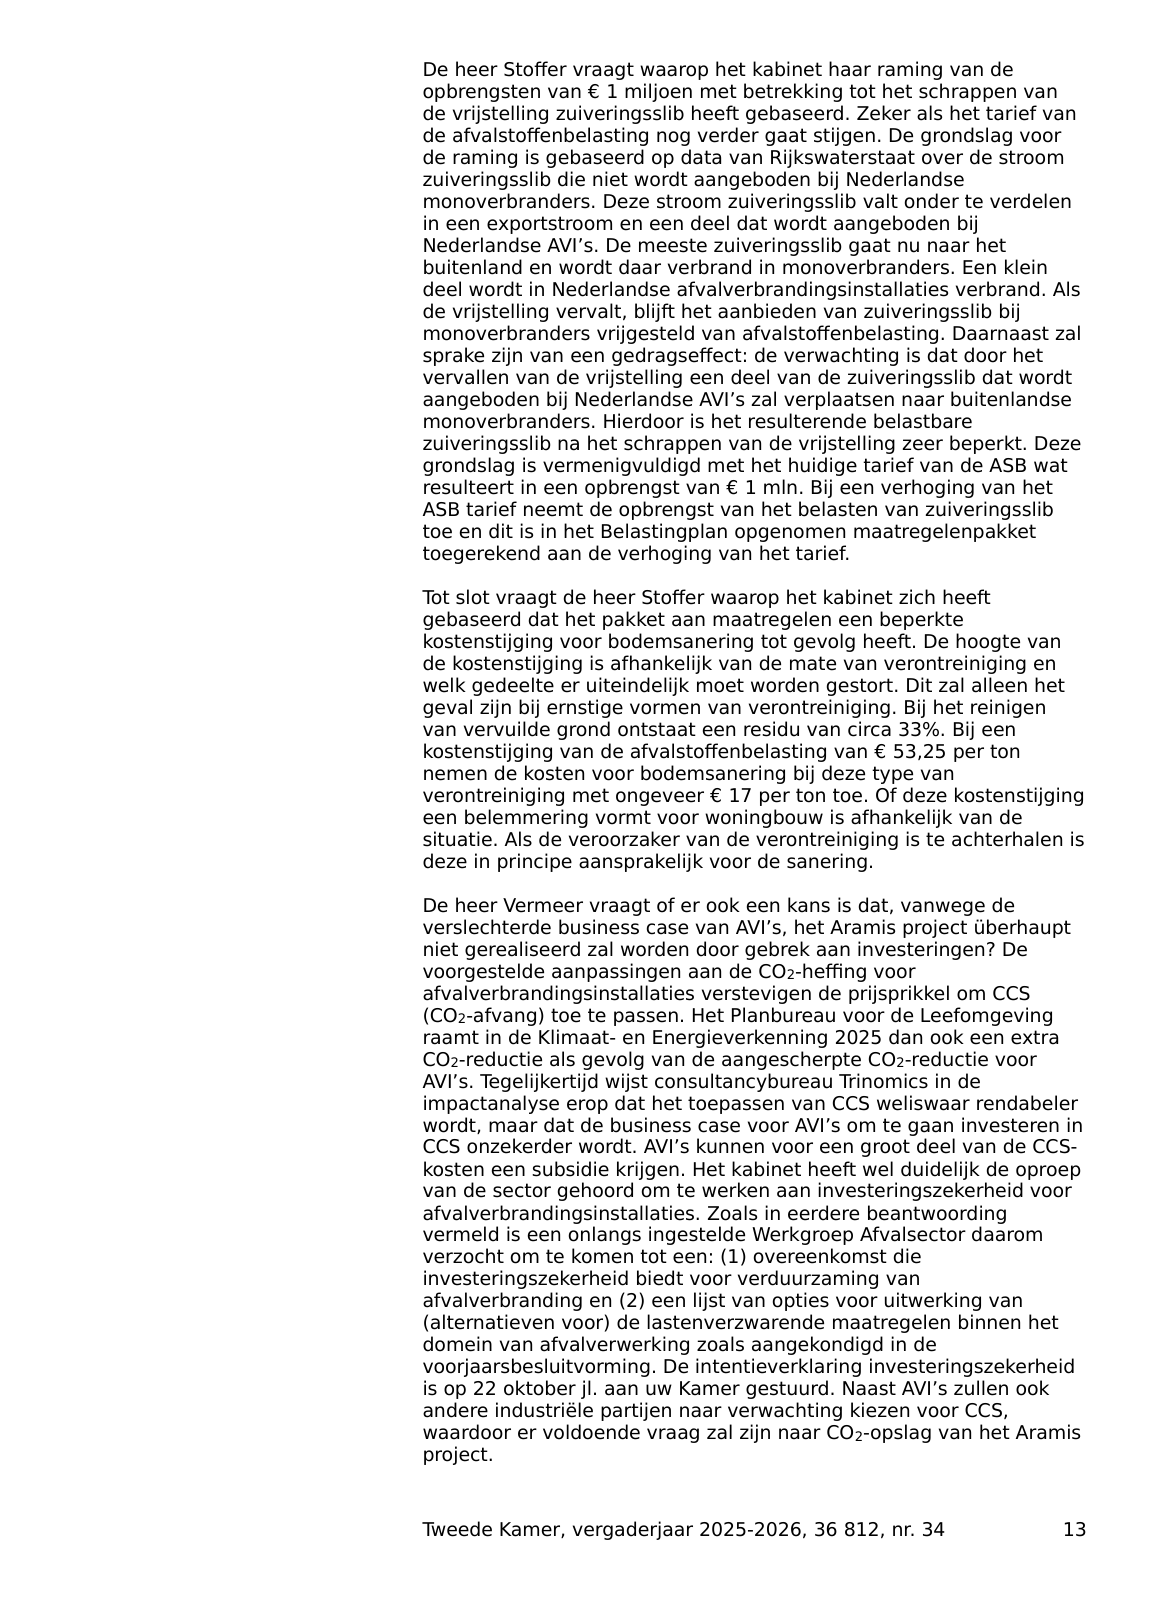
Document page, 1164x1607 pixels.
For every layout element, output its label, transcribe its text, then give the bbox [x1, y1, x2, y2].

text Tot slot vraagt de heer Stoffer waarop het kabinet zich heeft gebaseerd dat het pakket aan maatregelen een beperkte kostenstijging voor bodemsanering tot gevolg heeft. De hoogte van de kostenstijging is afhankelijk van de mate van verontreiniging en welk gedeelte er uiteindelijk moet worden gestort. Dit zal alleen het geval zijn bij ernstige vormen van verontreiniging. Bij het reinigen van vervuilde grond ontstaat een residu van circa 33%. Bij een kostenstijging van de afvalstoffenbelasting van € 53,25 per ton nemen de kosten voor bodemsanering bij deze type van verontreiniging met ongeveer € 17 per ton toe. Of deze kostenstijging een belemmering vormt voor woningbouw is afhankelijk van de situatie. Als de veroorzaker van de verontreiniging is te achterhalen is deze in principe aansprakelijk voor de sanering. [422, 587, 1087, 872]
text De heer Stoffer vraagt waarop het kabinet haar raming van de opbrengsten van € 1 miljoen met betrekking tot het schrappen van de vrijstelling zuiveringsslib heeft gebaseerd. Zeker als het tarief van de afvalstoffenbelasting nog verder gaat stijgen. De grondslag voor de raming is gebaseerd op data van Rijkswaterstaat over de stroom zuiveringsslib die niet wordt aangeboden bij Nederlandse monoverbranders. Deze stroom zuiveringsslib valt onder te verdelen in een exportstroom en een deel dat wordt aangeboden bij Nederlandse AVI’s. De meeste zuiveringsslib gaat nu naar het buitenland en wordt daar verbrand in monoverbranders. Een klein deel wordt in Nederlandse afvalverbrandingsinstallaties verbrand. Als de vrijstelling vervalt, blijft het aanbieden van zuiveringsslib bij monoverbranders vrijgesteld van afvalstoffenbelasting. Daarnaast zal sprake zijn van een gedragseffect: de verwachting is dat door het vervallen van de vrijstelling een deel van de zuiveringsslib dat wordt aangeboden bij Nederlandse AVI’s zal verplaatsen naar buitenlandse monoverbranders. Hierdoor is het resulterende belastbare zuiveringsslib na het schrappen van de vrijstelling zeer beperkt. Deze grondslag is vermenigvuldigd met het huidige tarief van de ASB wat resulteert in een opbrengst van € 1 mln. Bij een verhoging van het ASB tarief neemt de opbrengst van het belasten van zuiveringsslib toe en dit is in het Belastingplan opgenomen maatregelenpakket toegerekend aan de verhoging van het tarief. [422, 59, 1087, 564]
text De heer Vermeer vraagt of er ook een kans is dat, vanwege de verslechterde business case van AVI’s, het Aramis project überhaupt niet gerealiseerd zal worden door gebrek aan investeringen? De voorgestelde aanpassingen aan de CO2-heffing voor afvalverbrandingsinstallaties verstevigen de prijsprikkel om CCS (CO2-afvang) toe te passen. Het Planbureau voor de Leefomgeving raamt in de Klimaat- en Energieverkenning 2025 dan ook een extra CO2-reductie als gevolg van de aangescherpte CO2-reductie voor AVI’s. Tegelijkertijd wijst consultancybureau Trinomics in de impactanalyse erop dat het toepassen van CCS weliswaar rendabeler wordt, maar dat de business case voor AVI’s om te gaan investeren in CCS onzekerder wordt. AVI’s kunnen voor een groot deel van de CCS-kosten een subsidie krijgen. Het kabinet heeft wel duidelijk de oproep van de sector gehoord om te werken aan investeringszekerheid voor afvalverbrandingsinstallaties. Zoals in eerdere beantwoording vermeld is een onlangs ingestelde Werkgroep Afvalsector daarom verzocht om te komen tot een: (1) overeenkomst die investeringszekerheid biedt voor verduurzaming van afvalverbranding en (2) een lijst van opties voor uitwerking van (alternatieven voor) de lastenverzwarende maatregelen binnen het domein van afvalverwerking zoals aangekondigd in de voorjaarsbesluitvorming. De intentieverklaring investeringszekerheid is op 22 oktober jl. aan uw Kamer gestuurd. Naast AVI’s zullen ook andere industriële partijen naar verwachting kiezen voor CCS, waardoor er voldoende vraag zal zijn naar CO2-opslag van het Aramis project. [422, 895, 1087, 1466]
